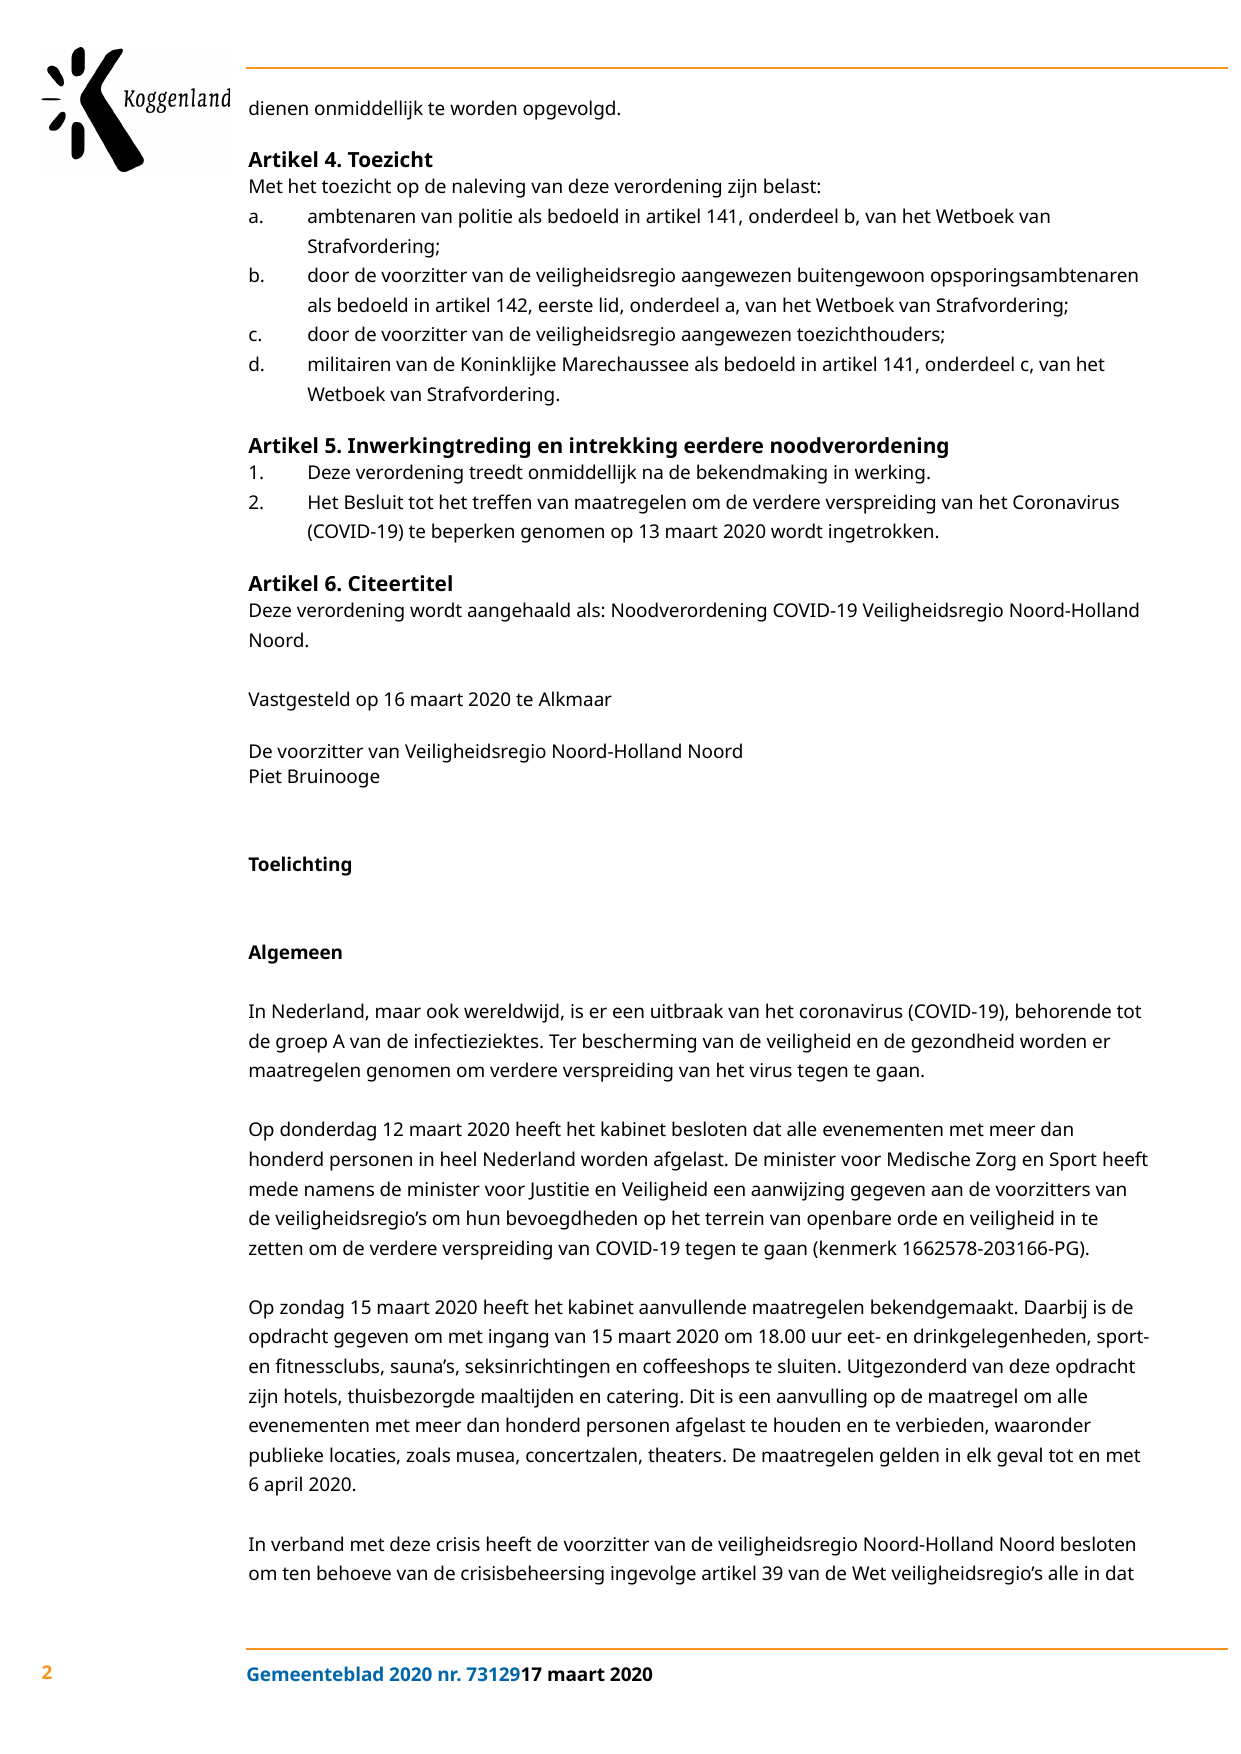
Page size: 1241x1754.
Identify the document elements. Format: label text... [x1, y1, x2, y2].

text Vastgesteld op 16 maart 2020 te Alkmaar [248, 686, 1152, 712]
text Toelichting [248, 841, 1152, 880]
text Op zondag 15 maart 2020 heeft het kabinet aanvullende maatregelen bekendgemaakt. Daarbij is de opdracht gegeven om met ingang van 15 maart 2020 om 18.00 uur eet- en drinkgelegenheden, sport- en fitnessclubs, sauna’s, seksinrichtingen en coffeeshops te sluiten. Uitgezonderd van deze opdracht zijn hotels, thuisbezorgde maaltijden en catering. Dit is een aanvulling op de maatregel om alle evenementen met meer dan honderd personen afgelast te houden en te verbieden, waaronder publieke locaties, zoals musea, concertzalen, theaters. De maatregelen gelden in elk geval tot en met 6 april 2020. [248, 1294, 1152, 1497]
text De voorzitter van Veiligheidsregio Noord-Holland Noord [248, 738, 1152, 763]
text Artikel 6. Citeertitel [248, 569, 1152, 598]
list door de voorzitter van de veiligheidsregio aangewezen buitengewoon opsporingsambtenaren als bedoeld in artikel 142, eerste lid, onderdeel a, van het Wetboek van Strafvordering; [248, 262, 1152, 318]
text Op donderdag 12 maart 2020 heeft het kabinet besloten dat alle evenementen met meer dan honderd personen in heel Nederland worden afgelast. De minister voor Medische Zorg en Sport heeft mede namens de minister voor Justitie en Veiligheid een aanwijzing gegeven aan de voorzitters van de veiligheidsregio’s om hun bevoegdheden op het terrein van openbare orde en veiligheid in te zetten om de verdere verspreiding van COVID-19 tegen te gaan (kenmerk 1662578-203166-PG). [248, 1117, 1152, 1261]
list door de voorzitter van de veiligheidsregio aangewezen toezichthouders; [248, 322, 1152, 347]
text Artikel 5. Inwerkingtreding en intrekking eerdere noodverordening [248, 431, 1152, 459]
list Het Besluit tot het treffen van maatregelen om de verdere verspreiding van het Coronavirus (COVID-19) te beperken genomen op 13 maart 2020 wordt ingetrokken. [248, 489, 1152, 544]
text Piet Bruinooge [248, 763, 1152, 789]
list ambtenaren van politie als bedoeld in artikel 141, onderdeel b, van het Wetboek van Strafvordering; [248, 203, 1152, 258]
list Deze verordening treedt onmiddellijk na de bekendmaking in werking. [248, 459, 1152, 485]
text dienen onmiddellijk te worden opgevolgd. [248, 95, 1152, 121]
picture [41, 47, 231, 172]
text Algemeen [248, 939, 1152, 965]
text In Nederland, maar ook wereldwijd, is er een uitbraak van het coronavirus (COVID-19), behorende tot de groep A van de infectieziektes. Ter bescherming van de veiligheid en de gezondheid worden er maatregelen genomen om verdere verspreiding van het virus tegen te gaan. [248, 998, 1152, 1083]
list militairen van de Koninklijke Marechaussee als bedoeld in artikel 141, onderdeel c, van het Wetboek van Strafvordering. [248, 351, 1152, 406]
text In verband met deze crisis heeft de voorzitter van de veiligheidsregio Noord-Holland Noord besloten om ten behoeve van de crisisbeheersing ingevolge artikel 39 van de Wet veiligheidsregio’s alle in dat [248, 1531, 1152, 1586]
text Deze verordening wordt aangehaald als: Noodverordening COVID-19 Veiligheidsregio Noord-Holland Noord. [248, 598, 1152, 653]
text Artikel 4. Toezicht [248, 145, 1152, 174]
text Met het toezicht op de naleving van deze verordening zijn belast: [248, 174, 1152, 199]
